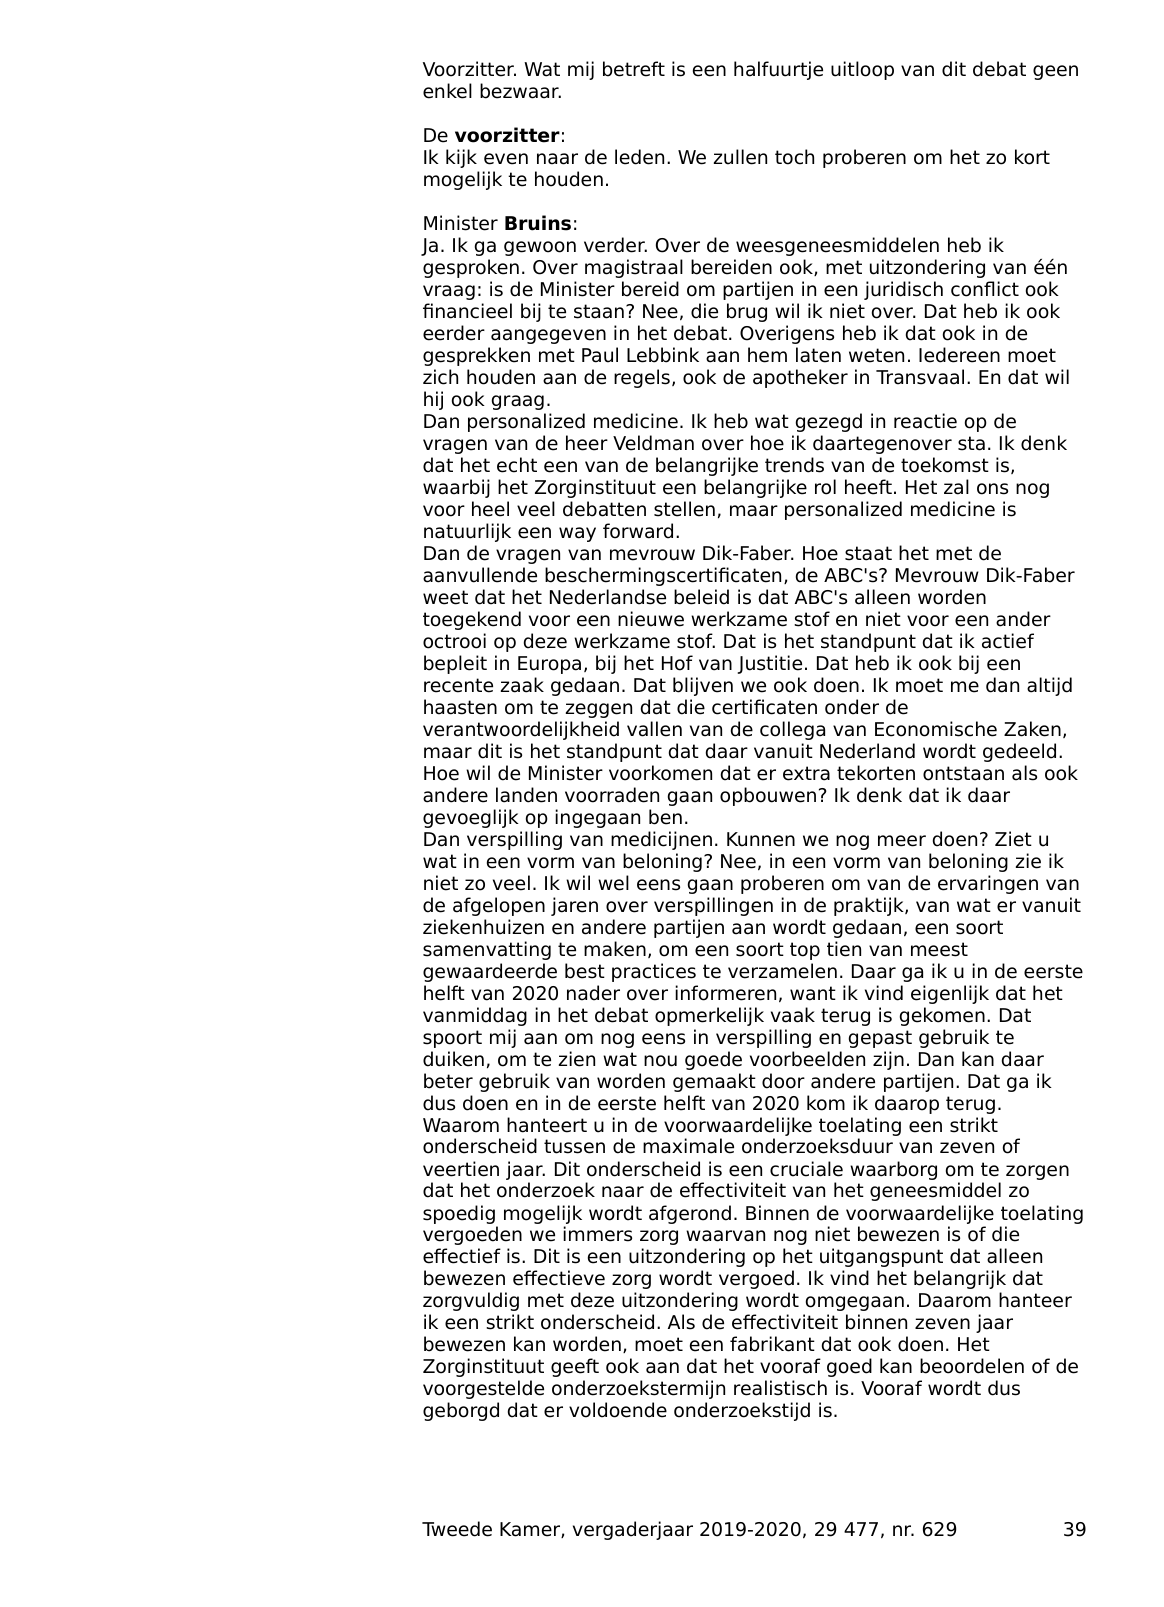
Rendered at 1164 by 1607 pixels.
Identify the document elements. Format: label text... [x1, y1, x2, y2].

text Dan personalized medicine. Ik heb wat gezegd in reactie op de vragen van de heer Veldman over hoe ik daartegenover sta. Ik denk dat het echt een van de belangrijke trends van de toekomst is, waarbij het Zorginstituut een belangrijke rol heeft. Het zal ons nog voor heel veel debatten stellen, maar personalized medicine is natuurlijk een way forward. [422, 411, 1087, 543]
text Hoe wil de Minister voorkomen dat er extra tekorten ontstaan als ook andere landen voorraden gaan opbouwen? Ik denk dat ik daar gevoeglijk op ingegaan ben. [422, 763, 1087, 829]
text Dan verspilling van medicijnen. Kunnen we nog meer doen? Ziet u wat in een vorm van beloning? Nee, in een vorm van beloning zie ik niet zo veel. Ik wil wel eens gaan proberen om van de ervaringen van de afgelopen jaren over verspillingen in de praktijk, van wat er vanuit ziekenhuizen en andere partijen aan wordt gedaan, een soort samenvatting te maken, om een soort top tien van meest gewaardeerde best practices te verzamelen. Daar ga ik u in de eerste helft van 2020 nader over informeren, want ik vind eigenlijk dat het vanmiddag in het debat opmerkelijk vaak terug is gekomen. Dat spoort mij aan om nog eens in verspilling en gepast gebruik te duiken, om te zien wat nou goede voorbeelden zijn. Dan kan daar beter gebruik van worden gemaakt door andere partijen. Dat ga ik dus doen en in de eerste helft van 2020 kom ik daarop terug. [422, 829, 1087, 1114]
text Ik kijk even naar de leden. We zullen toch proberen om het zo kort mogelijk te houden. [422, 147, 1087, 191]
text Dan de vragen van mevrouw Dik-Faber. Hoe staat het met de aanvullende beschermingscertificaten, de ABC's? Mevrouw Dik-Faber weet dat het Nederlandse beleid is dat ABC's alleen worden toegekend voor een nieuwe werkzame stof en niet voor een ander octrooi op deze werkzame stof. Dat is het standpunt dat ik actief bepleit in Europa, bij het Hof van Justitie. Dat heb ik ook bij een recente zaak gedaan. Dat blijven we ook doen. Ik moet me dan altijd haasten om te zeggen dat die certificaten onder de verantwoordelijkheid vallen van de collega van Economische Zaken, maar dit is het standpunt dat daar vanuit Nederland wordt gedeeld. [422, 543, 1087, 763]
text Ja. Ik ga gewoon verder. Over de weesgeneesmiddelen heb ik gesproken. Over magistraal bereiden ook, met uitzondering van één vraag: is de Minister bereid om partijen in een juridisch conflict ook financieel bij te staan? Nee, die brug wil ik niet over. Dat heb ik ook eerder aangegeven in het debat. Overigens heb ik dat ook in de gesprekken met Paul Lebbink aan hem laten weten. Iedereen moet zich houden aan de regels, ook de apotheker in Transvaal. En dat wil hij ook graag. [422, 235, 1087, 411]
text Waarom hanteert u in de voorwaardelijke toelating een strikt onderscheid tussen de maximale onderzoeksduur van zeven of veertien jaar. Dit onderscheid is een cruciale waarborg om te zorgen dat het onderzoek naar de effectiviteit van het geneesmiddel zo spoedig mogelijk wordt afgerond. Binnen de voorwaardelijke toelating vergoeden we immers zorg waarvan nog niet bewezen is of die effectief is. Dit is een uitzondering op het uitgangspunt dat alleen bewezen effectieve zorg wordt vergoed. Ik vind het belangrijk dat zorgvuldig met deze uitzondering wordt omgegaan. Daarom hanteer ik een strikt onderscheid. Als de effectiviteit binnen zeven jaar bewezen kan worden, moet een fabrikant dat ook doen. Het Zorginstituut geeft ook aan dat het vooraf goed kan beoordelen of de voorgestelde onderzoekstermijn realistisch is. Vooraf wordt dus geborgd dat er voldoende onderzoekstijd is. [422, 1114, 1087, 1422]
text De voorzitter: [422, 125, 1087, 147]
text Minister Bruins: [422, 213, 1087, 235]
text Voorzitter. Wat mij betreft is een halfuurtje uitloop van dit debat geen enkel bezwaar. [422, 59, 1087, 103]
